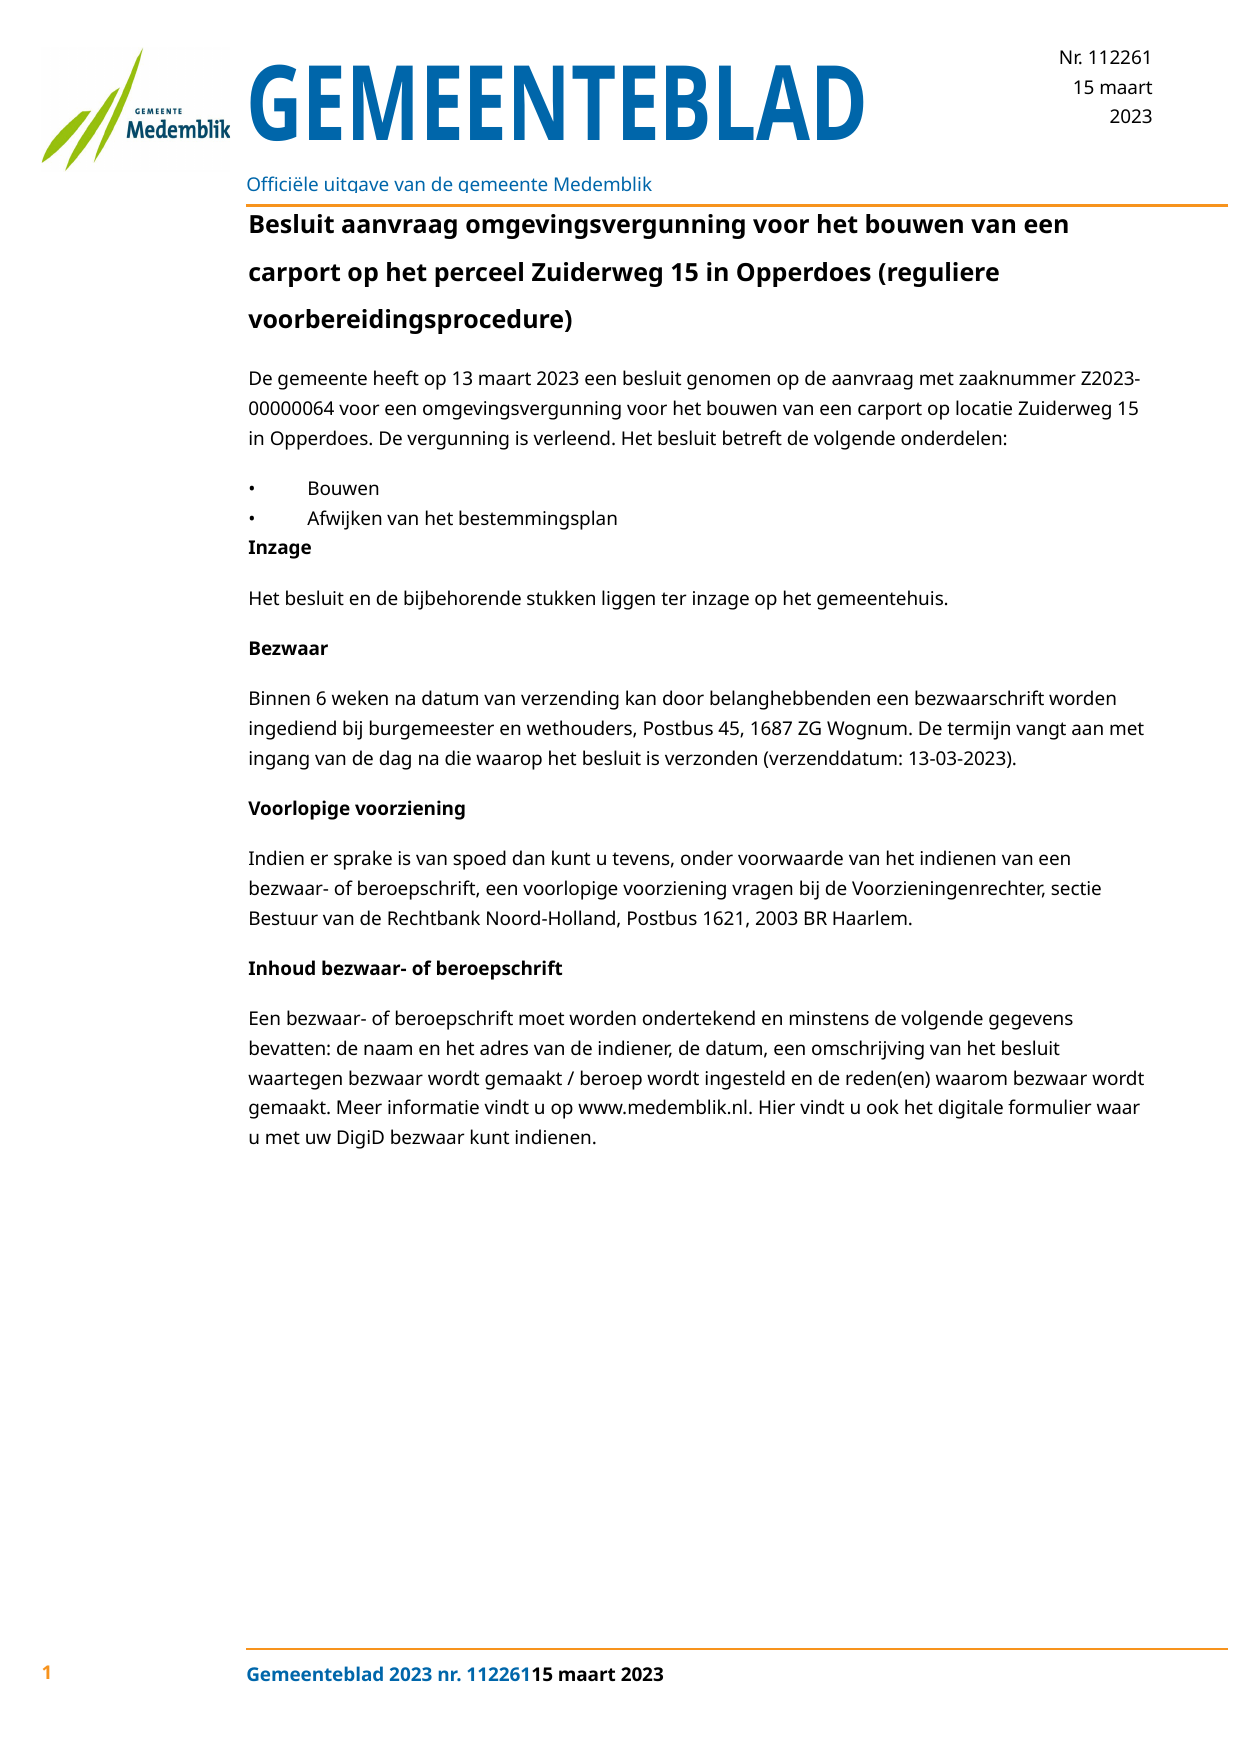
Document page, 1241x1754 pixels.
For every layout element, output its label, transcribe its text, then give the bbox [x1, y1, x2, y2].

list Bouwen [248, 475, 1152, 501]
text Een bezwaar- of beroepschrift moet worden ondertekend en minstens de volgende gegevens bevatten: de naam en het adres van de indiener, de datum, een omschrijving van het besluit waartegen bezwaar wordt gemaakt / beroep wordt ingesteld en de reden(en) waarom bezwaar wordt gemaakt. Meer informatie vindt u op www.medemblik.nl. Hier vindt u ook het digitale formulier waar u met uw DigiD bezwaar kunt indienen. [248, 1006, 1152, 1149]
text Besluit aanvraag omgevingsvergunning voor het bouwen van een carport op het perceel Zuiderweg 15 in Opperdoes (reguliere voorbereidingsprocedure) [248, 207, 1152, 336]
text Indien er sprake is van spoed dan kunt u tevens, onder voorwaarde van het indienen van een bezwaar- of beroepschrift, een voorlopige voorziening vragen bij de Voorzieningenrechter, sectie Bestuur van de Rechtbank Noord-Holland, Postbus 1621, 2003 BR Haarlem. [248, 846, 1152, 930]
text Binnen 6 weken na datum van verzending kan door belanghebbenden een bezwaarschrift worden ingediend bij burgemeester en wethouders, Postbus 45, 1687 ZG Wognum. De termijn vangt aan met ingang van de dag na die waarop het besluit is verzonden (verzenddatum: 13-03-2023). [248, 686, 1152, 770]
list Afwijken van het bestemmingsplan [248, 505, 1152, 530]
text Voorlopige voorziening [248, 795, 1152, 821]
text De gemeente heeft op 13 maart 2023 een besluit genomen op de aanvraag met zaaknummer Z2023-00000064 voor een omgevingsvergunning voor het bouwen van een carport op locatie Zuiderweg 15 in Opperdoes. De vergunning is verleend. Het besluit betreft de volgende onderdelen: [248, 366, 1152, 450]
text Inhoud bezwaar- of beroepschrift [248, 955, 1152, 981]
text Bezwaar [248, 635, 1152, 661]
picture [41, 47, 231, 172]
text Inzage [248, 534, 1152, 560]
text Het besluit en de bijbehorende stukken liggen ter inzage op het gemeentehuis. [248, 585, 1152, 610]
